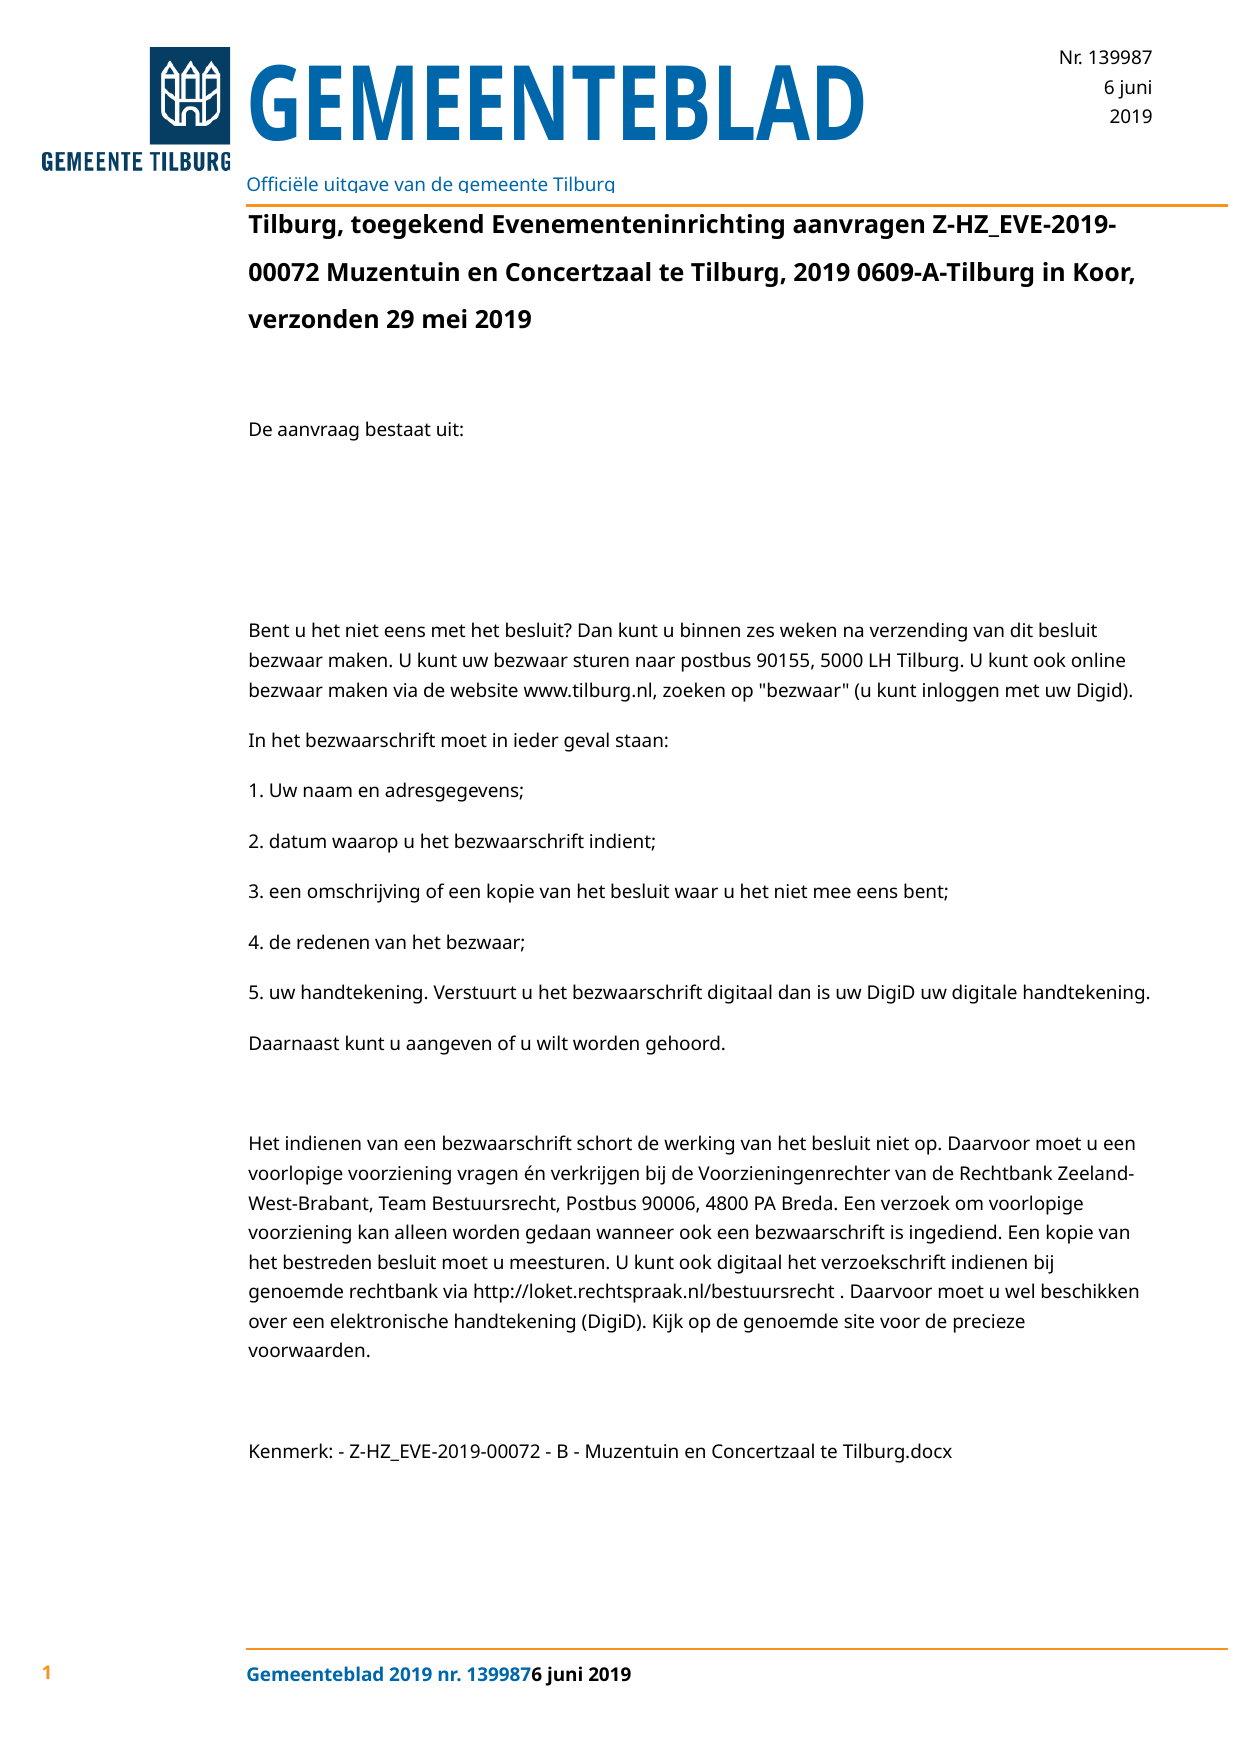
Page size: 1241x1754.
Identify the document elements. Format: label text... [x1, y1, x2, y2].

text Het indienen van een bezwaarschrift schort de werking van het besluit niet op. Daarvoor moet u een voorlopige voorziening vragen én verkrijgen bij de Voorzieningenrechter van de Rechtbank Zeeland-West-Brabant, Team Bestuursrecht, Postbus 90006, 4800 PA Breda. Een verzoek om voorlopige voorziening kan alleen worden gedaan wanneer ook een bezwaarschrift is ingediend. Een kopie van het bestreden besluit moet u meesturen. U kunt ook digitaal het verzoekschrift indienen bij genoemde rechtbank via http://loket.rechtspraak.nl/bestuursrecht . Daarvoor moet u wel beschikken over een elektronische handtekening (DigiD). Kijk op de genoemde site voor de precieze voorwaarden. [248, 1131, 1152, 1363]
text 3. een omschrijving of een kopie van het besluit waar u het niet mee eens bent; [248, 878, 1152, 904]
text 1. Uw naam en adresgegevens; [248, 778, 1152, 803]
text Kenmerk: - Z-HZ_EVE-2019-00072 - B - Muzentuin en Concertzaal te Tilburg.docx [248, 1438, 1152, 1464]
text Daarnaast kunt u aangeven of u wilt worden gehoord. [248, 1030, 1152, 1055]
picture [41, 47, 231, 172]
text De aanvraag bestaat uit: [248, 416, 1152, 442]
text Tilburg, toegekend Evenementeninrichting aanvragen Z-HZ_EVE-2019-00072 Muzentuin en Concertzaal te Tilburg, 2019 0609-A-Tilburg in Koor, verzonden 29 mei 2019 [248, 207, 1152, 336]
text Bent u het niet eens met het besluit? Dan kunt u binnen zes weken na verzending van dit besluit bezwaar maken. U kunt uw bezwaar sturen naar postbus 90155, 5000 LH Tilburg. U kunt ook online bezwaar maken via de website www.tilburg.nl, zoeken op "bezwaar" (u kunt inloggen met uw Digid). [248, 618, 1152, 702]
text In het bezwaarschrift moet in ieder geval staan: [248, 727, 1152, 753]
text 4. de redenen van het bezwaar; [248, 929, 1152, 954]
text 2. datum waarop u het bezwaarschrift indient; [248, 828, 1152, 854]
text 5. uw handtekening. Verstuurt u het bezwaarschrift digitaal dan is uw DigiD uw digitale handtekening. [248, 979, 1152, 1005]
